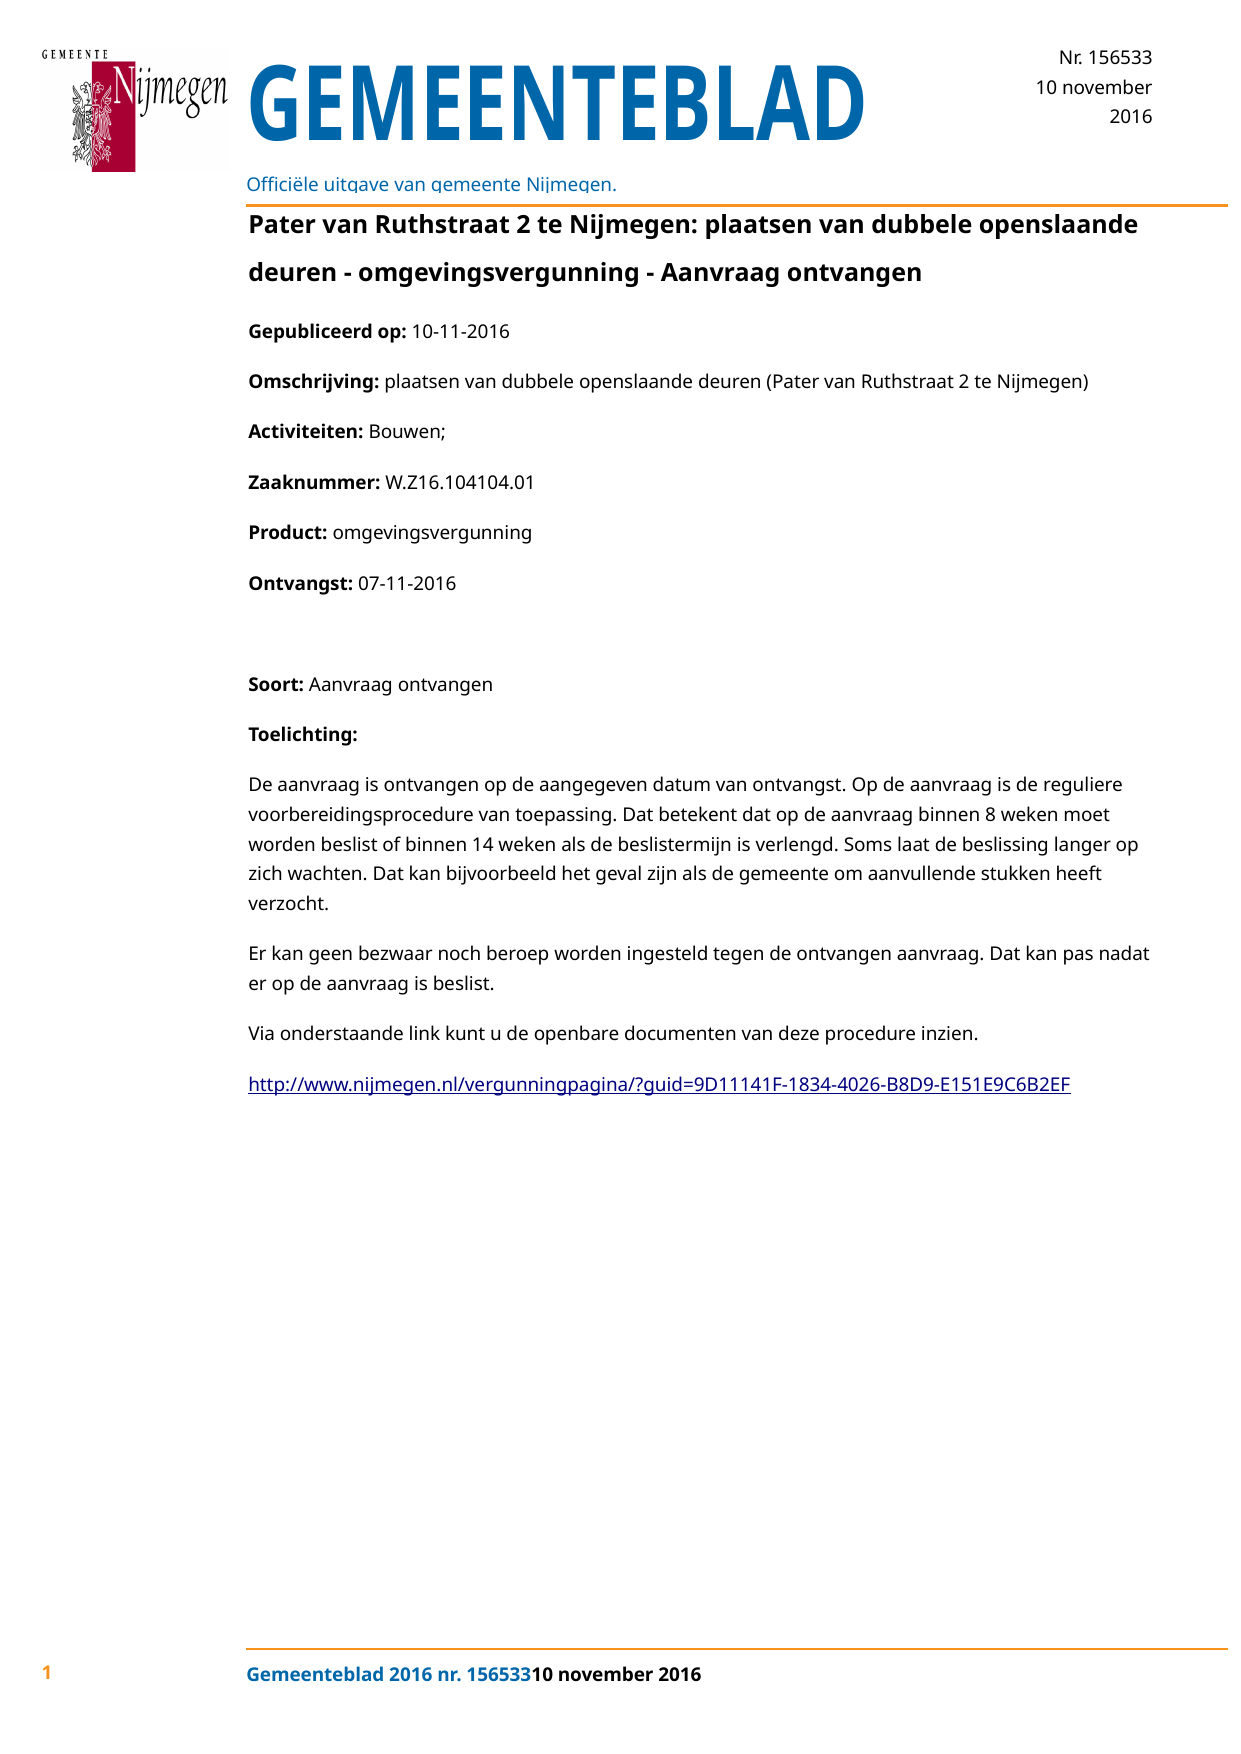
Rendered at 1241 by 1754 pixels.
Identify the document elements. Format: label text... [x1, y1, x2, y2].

text Pater van Ruthstraat 2 te Nijmegen: plaatsen van dubbele openslaande deuren - omgevingsvergunning - Aanvraag ontvangen [248, 207, 1152, 288]
text Er kan geen bezwaar noch beroep worden ingesteld tegen de ontvangen aanvraag. Dat kan pas nadat er op de aanvraag is beslist. [248, 940, 1152, 996]
text Zaaknummer: W.Z16.104104.01 [248, 469, 1152, 495]
text Toelichting: [248, 721, 1152, 747]
text Omschrijving: plaatsen van dubbele openslaande deuren (Pater van Ruthstraat 2 te Nijmegen) [248, 368, 1152, 394]
text Via onderstaande link kunt u de openbare documenten van deze procedure inzien. [248, 1020, 1152, 1046]
text http://www.nijmegen.nl/vergunningpagina/?guid=9D11141F-1834-4026-B8D9-E151E9C6B2EF [248, 1071, 1152, 1097]
text Ontvangst: 07-11-2016 [248, 570, 1152, 596]
text Gepubliceerd op: 10-11-2016 [248, 318, 1152, 344]
text Activiteiten: Bouwen; [248, 419, 1152, 444]
text De aanvraag is ontvangen op de aangegeven datum van ontvangst. Op de aanvraag is de reguliere voorbereidingsprocedure van toepassing. Dat betekent dat op de aanvraag binnen 8 weken moet worden beslist of binnen 14 weken als de beslistermijn is verlengd. Soms laat de beslissing langer op zich wachten. Dat kan bijvoorbeeld het geval zijn als de gemeente om aanvullende stukken heeft verzocht. [248, 772, 1152, 916]
text Soort: Aanvraag ontvangen [248, 671, 1152, 697]
picture [41, 47, 231, 172]
text Product: omgevingsvergunning [248, 519, 1152, 545]
